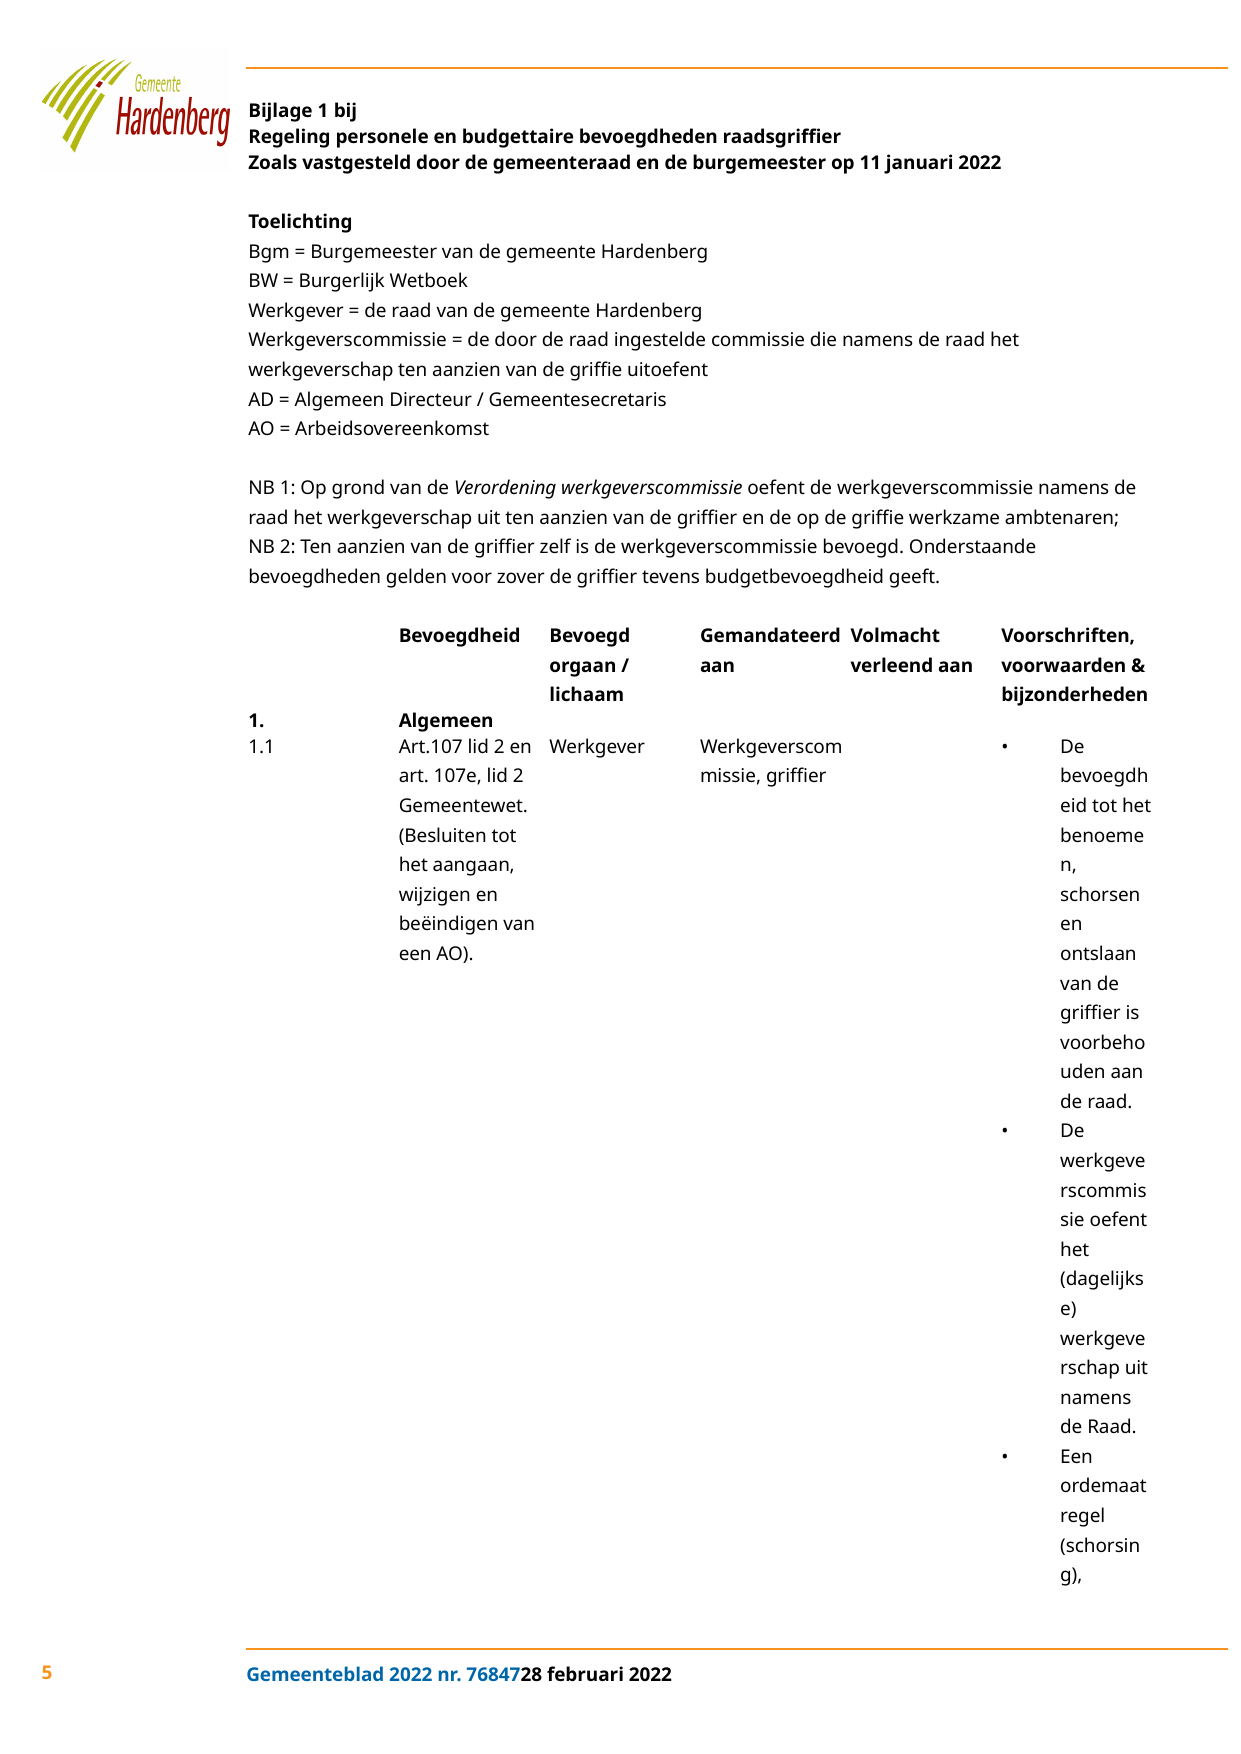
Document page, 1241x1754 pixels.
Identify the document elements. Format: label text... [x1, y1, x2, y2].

text Toelichting [248, 208, 1152, 234]
table_cell [700, 708, 850, 733]
table_cell [850, 733, 1001, 1587]
table_cell Art.107 lid 2 en art. 107e, lid 2 Gemeentewet. (Besluiten tot het aangaan, wijzigen en beëindigen van een AO). [399, 733, 549, 1587]
table_cell [850, 708, 1001, 733]
text Bijlage 1 bij [248, 95, 1152, 123]
text AO = Arbeidsovereenkomst [248, 415, 1152, 441]
table_cell Werkgever [549, 733, 700, 1587]
table_header Gemandateerd aan [700, 623, 850, 707]
picture [41, 47, 231, 172]
table_header Bevoegd orgaan / lichaam [549, 623, 700, 707]
text Werkgever = de raad van de gemeente Hardenberg [248, 297, 1152, 323]
table_cell [1001, 708, 1152, 733]
table_cell 1. [248, 708, 398, 733]
table_cell 1.1 [248, 733, 398, 1587]
text NB 1: Op grond van de Verordening werkgeverscommissie oefent de werkgeverscommissie namens de raad het werkgeverschap uit ten aanzien van de griffier en de op de griffie werkzame ambtenaren; [248, 474, 1152, 530]
text Bgm = Burgemeester van de gemeente Hardenberg [248, 238, 1152, 263]
text NB 2: Ten aanzien van de griffier zelf is de werkgeverscommissie bevoegd. Onderstaande bevoegdheden gelden voor zover de griffier tevens budgetbevoegdheid geeft. [248, 534, 1152, 589]
text AD = Algemeen Directeur / Gemeentesecretaris [248, 386, 1152, 411]
text Werkgeverscommissie = de door de raad ingestelde commissie die namens de raad het werkgeverschap ten aanzien van de griffie uitoefent [248, 327, 1152, 382]
text BW = Burgerlijk Wetboek [248, 267, 1152, 293]
table_header Voorschriften, voorwaarden & bijzonderheden [1001, 623, 1152, 707]
table_cell Werkgeverscommissie, griffier [700, 733, 850, 1587]
table_header Volmacht verleend aan [850, 623, 1001, 707]
text Regeling personele en budgettaire bevoegdheden raadsgriffier [248, 123, 1152, 149]
table_header Bevoegdheid [399, 623, 549, 707]
text Zoals vastgesteld door de gemeenteraad en de burgemeester op 11 januari 2022 [248, 149, 1152, 175]
table_cell De bevoegdheid tot het benoemen, schorsen en ontslaan van de griffier is voorbehouden aan de raad. De werkgeverscommissie oefent het (dagelijkse) werkgeverschap uit namens de Raad. Een ordemaatregel (schorsing), [1001, 733, 1152, 1587]
table_header [248, 623, 398, 707]
table_cell [549, 708, 700, 733]
table_cell Algemeen [399, 708, 549, 733]
